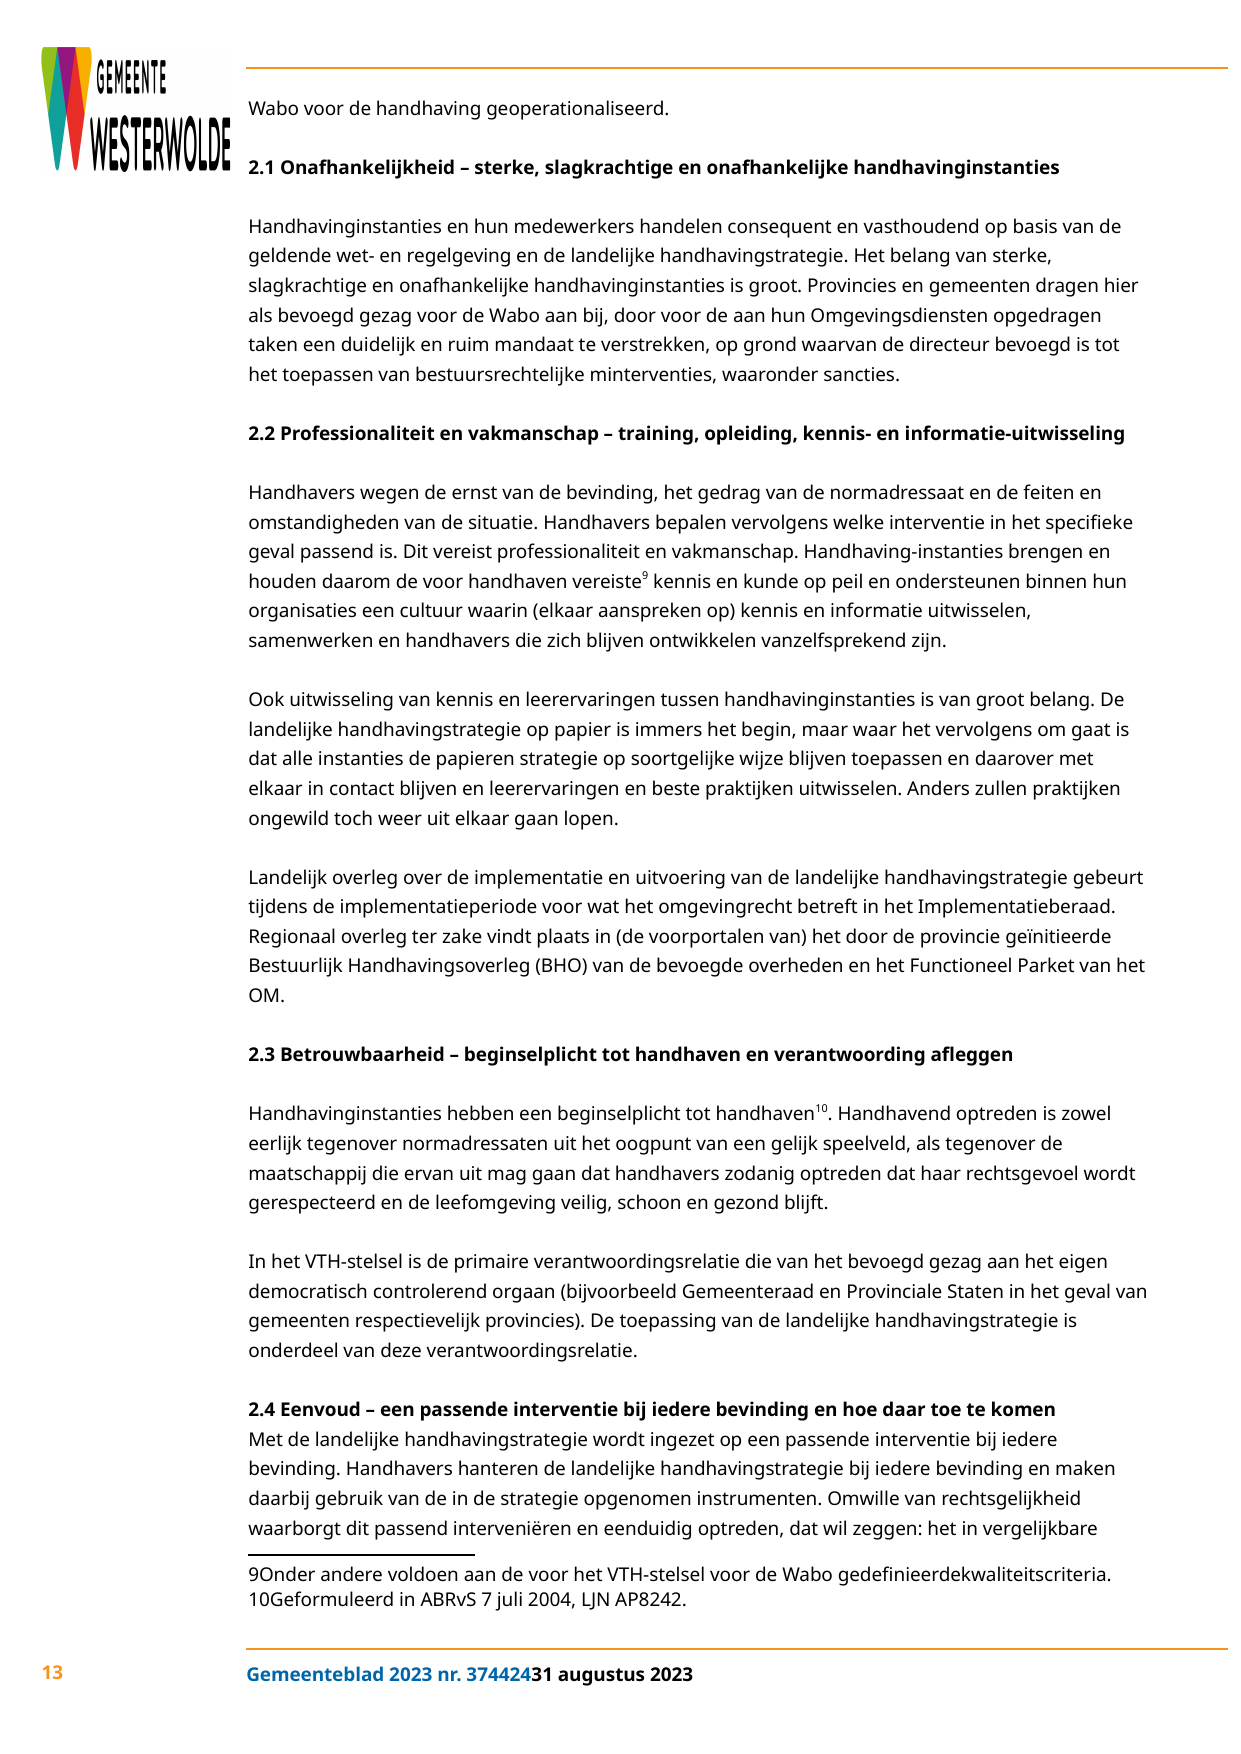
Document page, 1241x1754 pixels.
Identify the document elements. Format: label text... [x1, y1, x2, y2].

text Onder andere voldoen aan de voor het VTH-stelsel voor de Wabo gedefinieerdekwaliteitscriteria. [248, 1561, 1152, 1586]
text Landelijk overleg over de implementatie en uitvoering van de landelijke handhavingstrategie gebeurt tijdens de implementatieperiode voor wat het omgevingrecht betreft in het Implementatieberaad. Regionaal overleg ter zake vindt plaats in (de voorportalen van) het door de provincie geïnitieerde Bestuurlijk Handhavingsoverleg (BHO) van de bevoegde overheden en het Functioneel Parket van het OM. [248, 864, 1152, 1008]
text 2.3 Betrouwbaarheid – beginselplicht tot handhaven en verantwoording afleggen [248, 1041, 1152, 1067]
text In het VTH-stelsel is de primaire verantwoordingsrelatie die van het bevoegd gezag aan het eigen democratisch controlerend orgaan (bijvoorbeeld Gemeenteraad en Provinciale Staten in het geval van gemeenten respectievelijk provincies). De toepassing van de landelijke handhavingstrategie is onderdeel van deze verantwoordingsrelatie. [248, 1248, 1152, 1363]
text Ook uitwisseling van kennis en leerervaringen tussen handhavinginstanties is van groot belang. De landelijke handhavingstrategie op papier is immers het begin, maar waar het vervolgens om gaat is dat alle instanties de papieren strategie op soortgelijke wijze blijven toepassen en daarover met elkaar in contact blijven en leerervaringen en beste praktijken uitwisselen. Anders zullen praktijken ongewild toch weer uit elkaar gaan lopen. [248, 686, 1152, 831]
text Handhavinginstanties hebben een beginselplicht tot handhaven. Handhavend optreden is zowel eerlijk tegenover normadressaten uit het oogpunt van een gelijk speelveld, als tegenover de maatschappij die ervan uit mag gaan dat handhavers zodanig optreden dat haar rechtsgevoel wordt gerespecteerd en de leefomgeving veilig, schoon en gezond blijft. [248, 1101, 1152, 1215]
text Wabo voor de handhaving geoperationaliseerd. [248, 95, 1152, 121]
text Handhavinginstanties en hun medewerkers handelen consequent en vasthoudend op basis van de geldende wet- en regelgeving en de landelijke handhavingstrategie. Het belang van sterke, slagkrachtige en onafhankelijke handhavinginstanties is groot. Provincies en gemeenten dragen hier als bevoegd gezag voor de Wabo aan bij, door voor de aan hun Omgevingsdiensten opgedragen taken een duidelijk en ruim mandaat te verstrekken, op grond waarvan de directeur bevoegd is tot het toepassen van bestuursrechtelijke minterventies, waaronder sancties. [248, 213, 1152, 387]
text Handhavers wegen de ernst van de bevinding, het gedrag van de normadressaat en de feiten en omstandigheden van de situatie. Handhavers bepalen vervolgens welke interventie in het specifieke geval passend is. Dit vereist professionaliteit en vakmanschap. Handhaving-instanties brengen en houden daarom de voor handhaven vereiste kennis en kunde op peil en ondersteunen binnen hun organisaties een cultuur waarin (elkaar aanspreken op) kennis en informatie uitwisselen, samenwerken en handhavers die zich blijven ontwikkelen vanzelfsprekend zijn. [248, 479, 1152, 653]
picture [41, 47, 231, 172]
text Met de landelijke handhavingstrategie wordt ingezet op een passende interventie bij iedere bevinding. Handhavers hanteren de landelijke handhavingstrategie bij iedere bevinding en maken daarbij gebruik van de in de strategie opgenomen instrumenten. Omwille van rechtsgelijkheid waarborgt dit passend interveniëren en eenduidig optreden, dat wil zeggen: het in vergelijkbare [248, 1426, 1152, 1541]
text 2.4 Eenvoud – een passende interventie bij iedere bevinding en hoe daar toe te komen [248, 1396, 1152, 1422]
text Geformuleerd in ABRvS 7 juli 2004, LJN AP8242. [248, 1586, 1152, 1612]
text 2.2 Professionaliteit en vakmanschap – training, opleiding, kennis- en informatie-uitwisseling [248, 420, 1152, 446]
text 2.1 Onafhankelijkheid – sterke, slagkrachtige en onafhankelijke handhavinginstanties [248, 154, 1152, 180]
